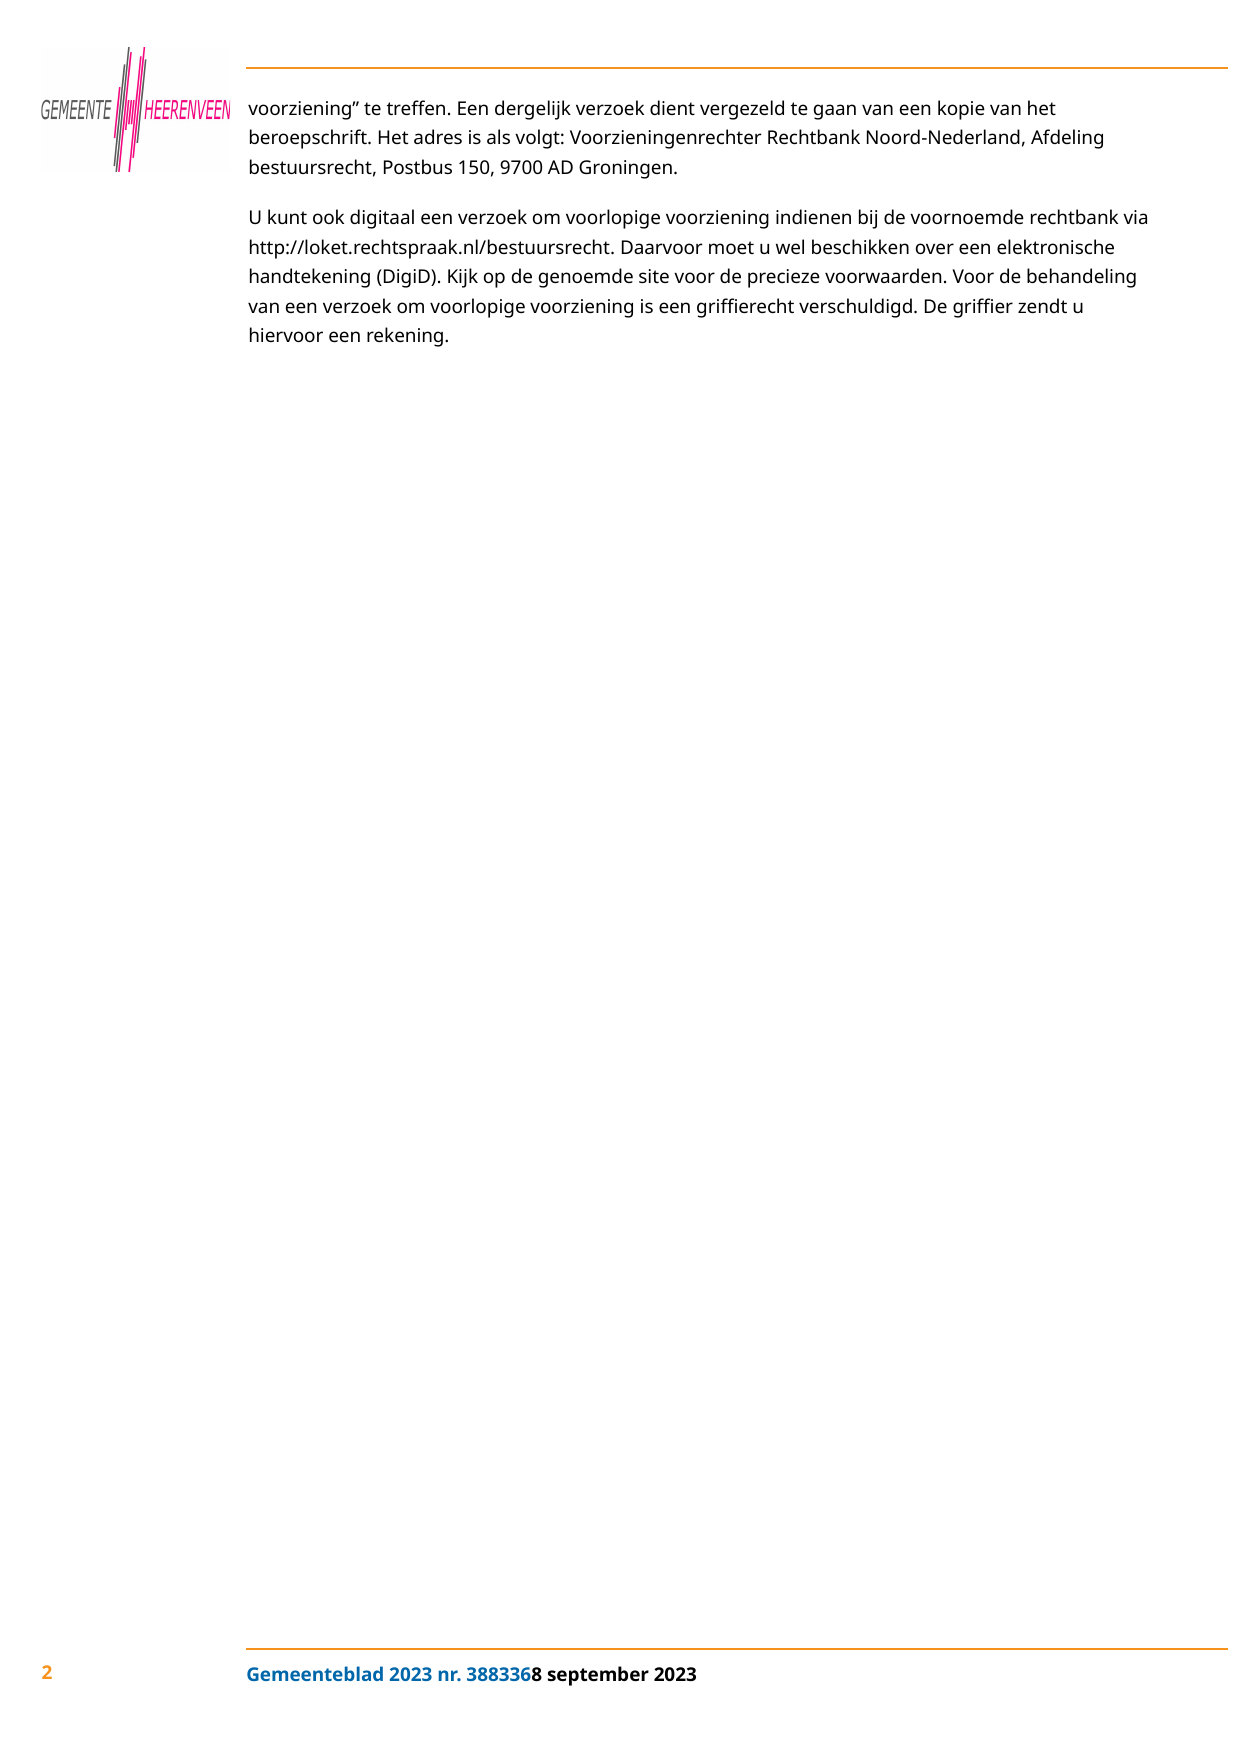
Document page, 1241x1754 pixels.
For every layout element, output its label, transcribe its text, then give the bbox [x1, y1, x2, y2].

text U kunt ook digitaal een verzoek om voorlopige voorziening indienen bij de voornoemde rechtbank via http://loket.rechtspraak.nl/bestuursrecht. Daarvoor moet u wel beschikken over een elektronische handtekening (DigiD). Kijk op de genoemde site voor de precieze voorwaarden. Voor de behandeling van een verzoek om voorlopige voorziening is een griffierecht verschuldigd. De griffier zendt u hiervoor een rekening. [248, 204, 1152, 348]
text voorziening” te treffen. Een dergelijk verzoek dient vergezeld te gaan van een kopie van het beroepschrift. Het adres is als volgt: Voorzieningenrechter Rechtbank Noord-Nederland, Afdeling bestuursrecht, Postbus 150, 9700 AD Groningen. [248, 95, 1152, 180]
picture [41, 47, 231, 172]
